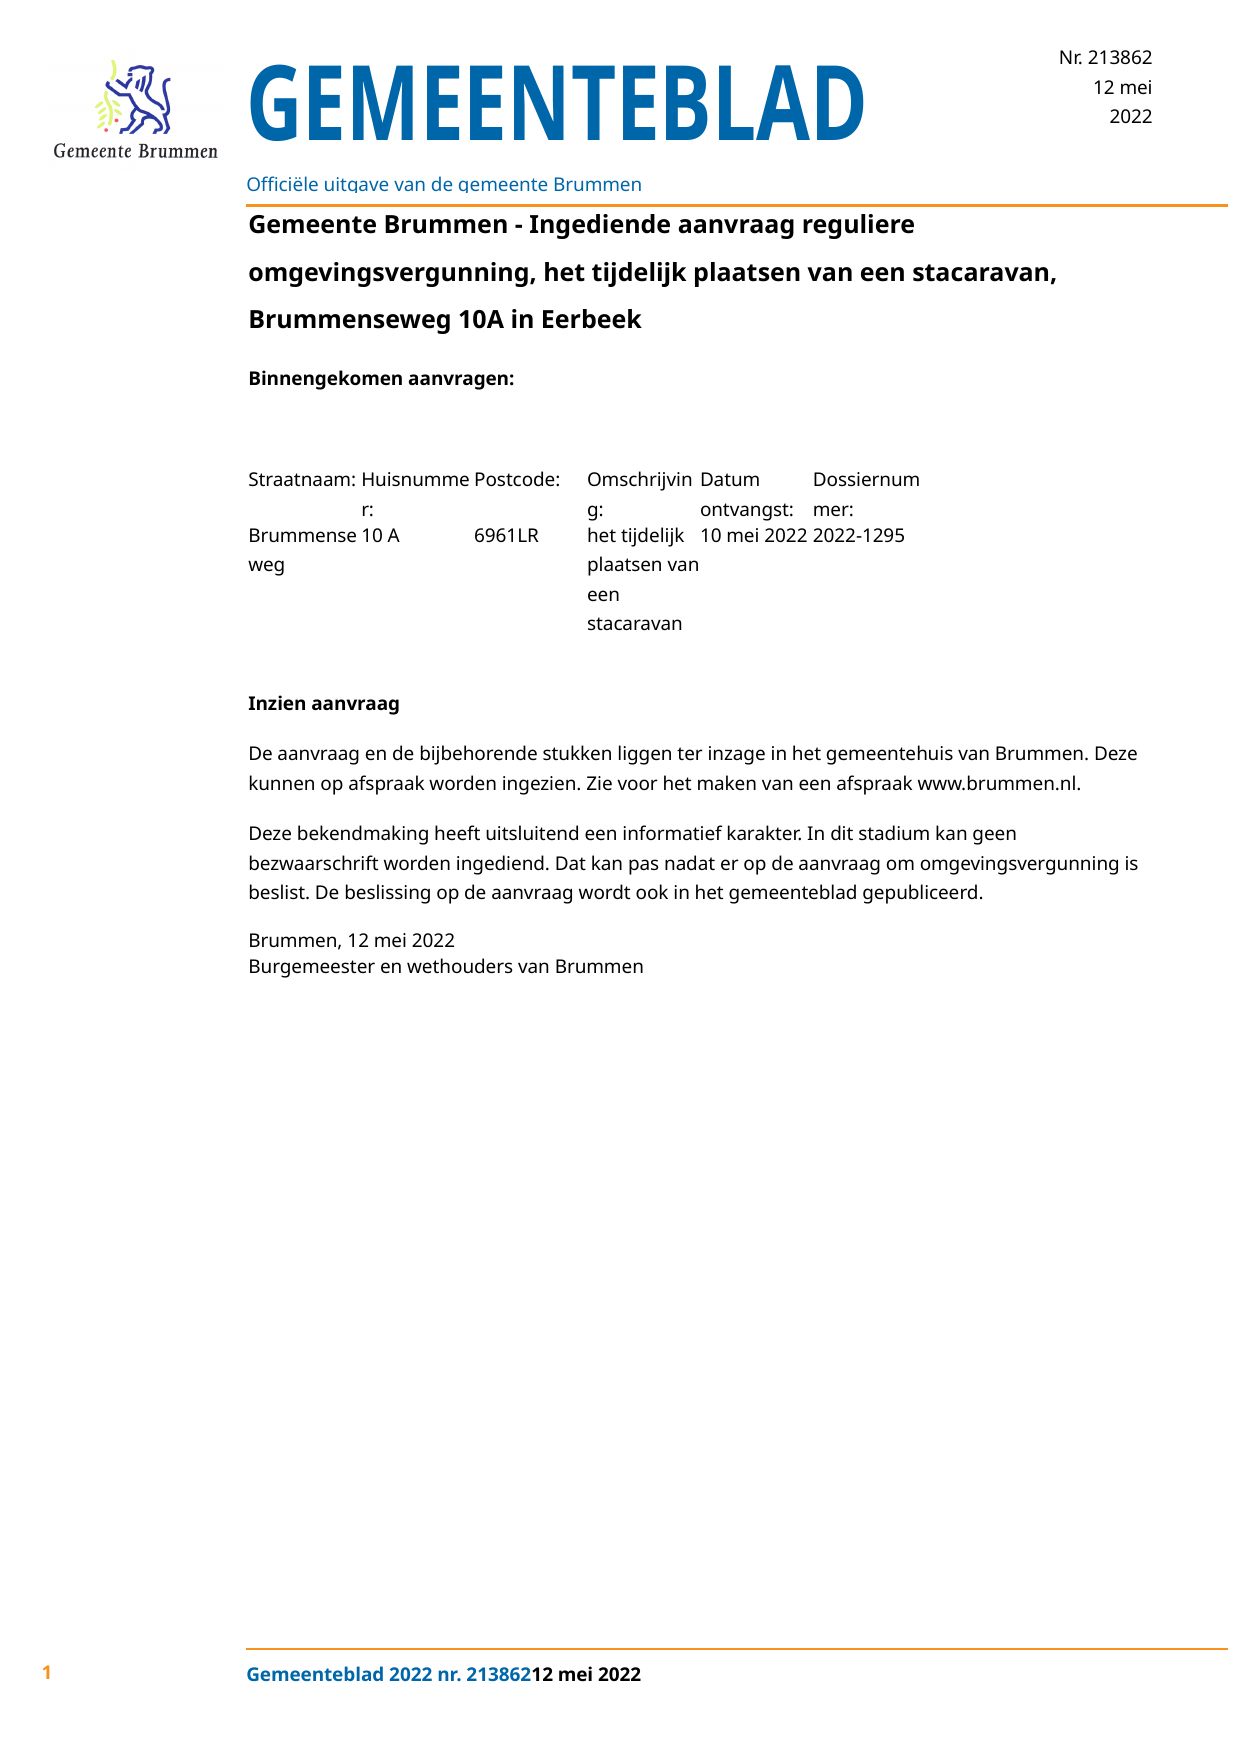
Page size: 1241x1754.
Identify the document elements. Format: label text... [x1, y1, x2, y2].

table_cell het tijdelijk plaatsen van een stacaravan [587, 522, 700, 636]
table_header Huisnummer: [361, 466, 474, 522]
picture [41, 47, 231, 172]
table_header [1039, 466, 1152, 522]
text Deze bekendmaking heeft uitsluitend een informatief karakter. In dit stadium kan geen bezwaarschrift worden ingediend. Dat kan pas nadat er op de aanvraag om omgevingsvergunning is beslist. De beslissing op de aanvraag wordt ook in het gemeenteblad gepubliceerd. [248, 820, 1152, 905]
table_header Datum ontvangst: [700, 466, 813, 522]
table_cell 6961LR [474, 522, 587, 636]
table_cell 2022-1295 [813, 522, 926, 636]
text Inzien aanvraag [248, 690, 1152, 716]
table_header [926, 466, 1038, 522]
table_cell 10 A [361, 522, 474, 636]
table_cell [1039, 522, 1152, 636]
table_header Straatnaam: [248, 466, 361, 522]
text Brummen, 12 mei 2022 [248, 927, 1152, 953]
text De aanvraag en de bijbehorende stukken liggen ter inzage in het gemeentehuis van Brummen. Deze kunnen op afspraak worden ingezien. Zie voor het maken van een afspraak www.brummen.nl. [248, 740, 1152, 796]
table_cell Brummenseweg [248, 522, 361, 636]
table_cell [926, 522, 1038, 636]
table_header Omschrijving: [587, 466, 700, 522]
table_header Postcode: [474, 466, 587, 522]
table_header Dossiernummer: [813, 466, 926, 522]
table_cell 10 mei 2022 [700, 522, 813, 636]
text Gemeente Brummen - Ingediende aanvraag reguliere omgevingsvergunning, het tijdelijk plaatsen van een stacaravan, Brummenseweg 10A in Eerbeek [248, 207, 1152, 336]
text Burgemeester en wethouders van Brummen [248, 953, 1152, 979]
text Binnengekomen aanvragen: [248, 366, 1152, 391]
